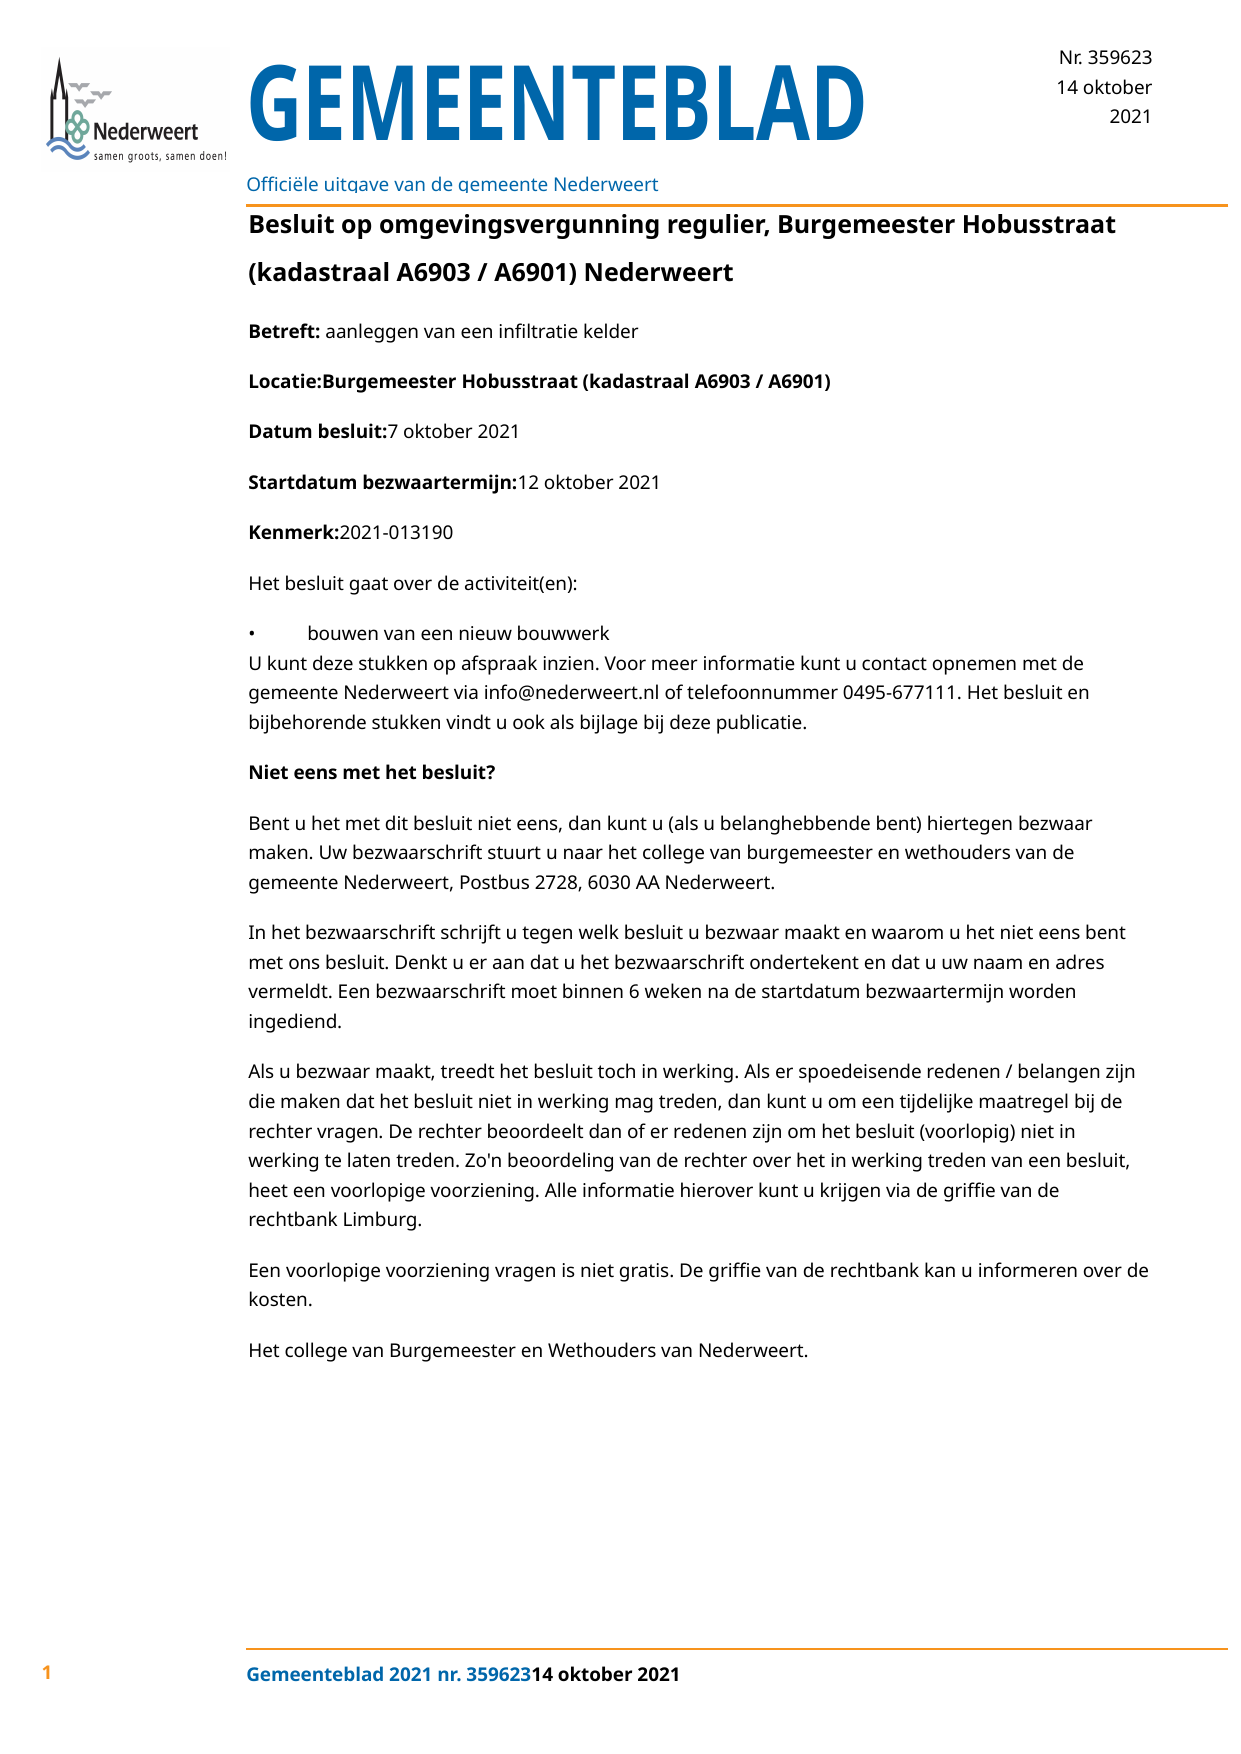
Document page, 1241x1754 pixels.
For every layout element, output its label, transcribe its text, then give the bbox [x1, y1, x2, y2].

text Niet eens met het besluit? [248, 759, 1152, 785]
text Als u bezwaar maakt, treedt het besluit toch in werking. Als er spoedeisende redenen / belangen zijn die maken dat het besluit niet in werking mag treden, dan kunt u om een tijdelijke maatregel bij de rechter vragen. De rechter beoordeelt dan of er redenen zijn om het besluit (voorlopig) niet in werking te laten treden. Zo'n beoordeling van de rechter over het in werking treden van een besluit, heet een voorlopige voorziening. Alle informatie hierover kunt u krijgen via de griffie van de rechtbank Limburg. [248, 1059, 1152, 1232]
text Kenmerk:2021-013190 [248, 519, 1152, 545]
text Startdatum bezwaartermijn:12 oktober 2021 [248, 469, 1152, 495]
text Datum besluit:7 oktober 2021 [248, 419, 1152, 444]
text In het bezwaarschrift schrijft u tegen welk besluit u bezwaar maakt en waarom u het niet eens bent met ons besluit. Denkt u er aan dat u het bezwaarschrift ondertekent en dat u uw naam en adres vermeldt. Een bezwaarschrift moet binnen 6 weken na de startdatum bezwaartermijn worden ingediend. [248, 919, 1152, 1034]
text Betreft: aanleggen van een infiltratie kelder [248, 318, 1152, 344]
text Het college van Burgemeester en Wethouders van Nederweert. [248, 1337, 1152, 1363]
text Een voorlopige voorziening vragen is niet gratis. De griffie van de rechtbank kan u informeren over de kosten. [248, 1257, 1152, 1312]
text U kunt deze stukken op afspraak inzien. Voor meer informatie kunt u contact opnemen met de gemeente Nederweert via info@nederweert.nl of telefoonnummer 0495-677111. Het besluit en bijbehorende stukken vindt u ook als bijlage bij deze publicatie. [248, 650, 1152, 735]
text Locatie:Burgemeester Hobusstraat (kadastraal A6903 / A6901) [248, 368, 1152, 394]
list bouwen van een nieuw bouwwerk [248, 620, 1152, 646]
text Het besluit gaat over de activiteit(en): [248, 570, 1152, 596]
picture [41, 47, 231, 172]
text Besluit op omgevingsvergunning regulier, Burgemeester Hobusstraat (kadastraal A6903 / A6901) Nederweert [248, 207, 1152, 288]
text Bent u het met dit besluit niet eens, dan kunt u (als u belanghebbende bent) hiertegen bezwaar maken. Uw bezwaarschrift stuurt u naar het college van burgemeester en wethouders van de gemeente Nederweert, Postbus 2728, 6030 AA Nederweert. [248, 810, 1152, 895]
